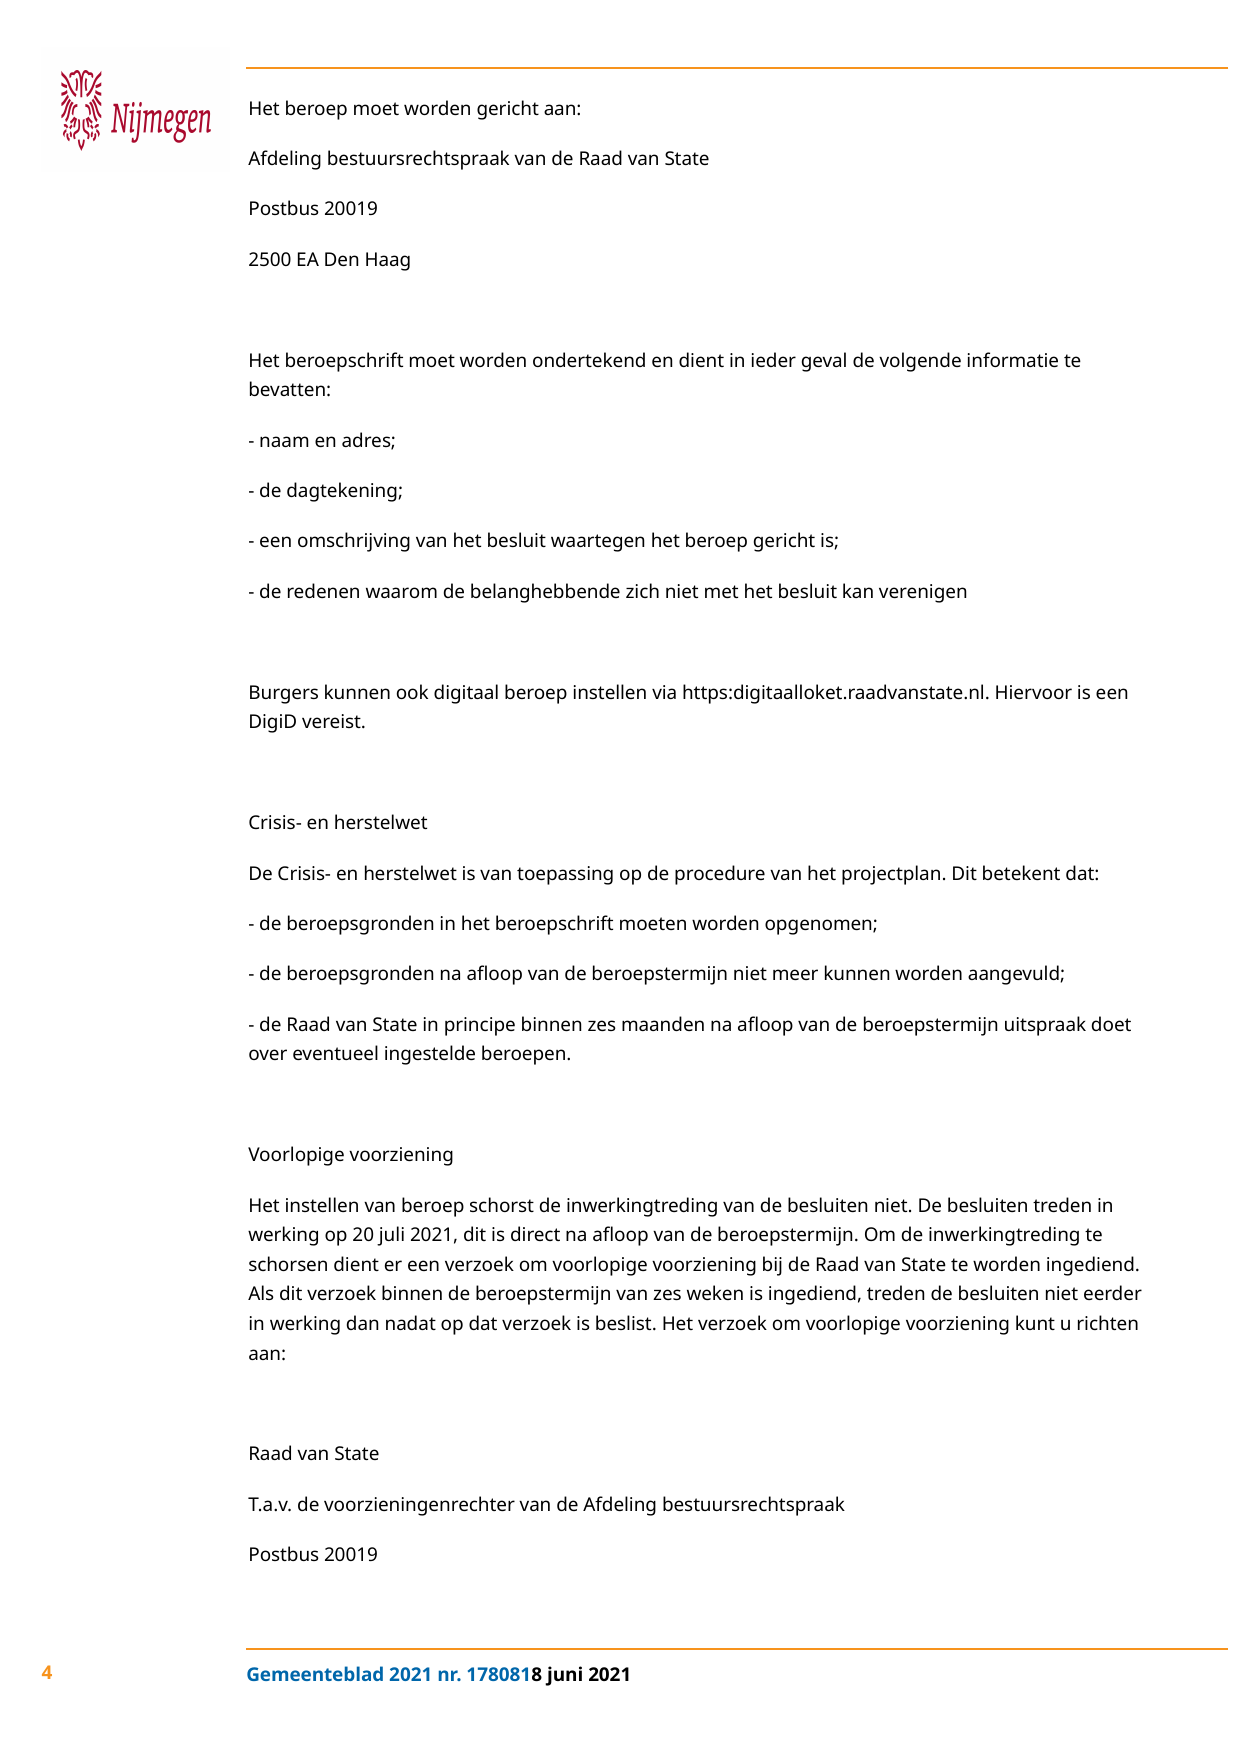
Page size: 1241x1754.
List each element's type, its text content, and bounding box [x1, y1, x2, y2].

text Het beroep moet worden gericht aan: [248, 95, 1152, 121]
picture [41, 47, 231, 172]
text De Crisis- en herstelwet is van toepassing op de procedure van het projectplan. Dit betekent dat: [248, 860, 1152, 886]
text Voorlopige voorziening [248, 1141, 1152, 1167]
text Burgers kunnen ook digitaal beroep instellen via https:digitaalloket.raadvanstate.nl. Hiervoor is een DigiD vereist. [248, 679, 1152, 734]
text Afdeling bestuursrechtspraak van de Raad van State [248, 145, 1152, 171]
text T.a.v. de voorzieningenrechter van de Afdeling bestuursrechtspraak [248, 1491, 1152, 1517]
text - de dagtekening; [248, 477, 1152, 503]
text 2500 EA Den Haag [248, 246, 1152, 272]
text - de redenen waarom de belanghebbende zich niet met het besluit kan verenigen [248, 578, 1152, 604]
text Het beroepschrift moet worden ondertekend en dient in ieder geval de volgende informatie te bevatten: [248, 347, 1152, 402]
text - een omschrijving van het besluit waartegen het beroep gericht is; [248, 528, 1152, 553]
text - de beroepsgronden na afloop van de beroepstermijn niet meer kunnen worden aangevuld; [248, 961, 1152, 986]
text Het instellen van beroep schorst de inwerkingtreding van de besluiten niet. De besluiten treden in werking op 20 juli 2021, dit is direct na afloop van de beroepstermijn. Om de inwerkingtreding te schorsen dient er een verzoek om voorlopige voorziening bij de Raad van State te worden ingediend. Als dit verzoek binnen de beroepstermijn van zes weken is ingediend, treden de besluiten niet eerder in werking dan nadat op dat verzoek is beslist. Het verzoek om voorlopige voorziening kunt u richten aan: [248, 1192, 1152, 1366]
text - naam en adres; [248, 427, 1152, 453]
text Postbus 20019 [248, 1541, 1152, 1567]
text - de Raad van State in principe binnen zes maanden na afloop van de beroepstermijn uitspraak doet over eventueel ingestelde beroepen. [248, 1011, 1152, 1066]
text Crisis- en herstelwet [248, 809, 1152, 835]
text Raad van State [248, 1441, 1152, 1466]
text Postbus 20019 [248, 196, 1152, 221]
text - de beroepsgronden in het beroepschrift moeten worden opgenomen; [248, 910, 1152, 936]
